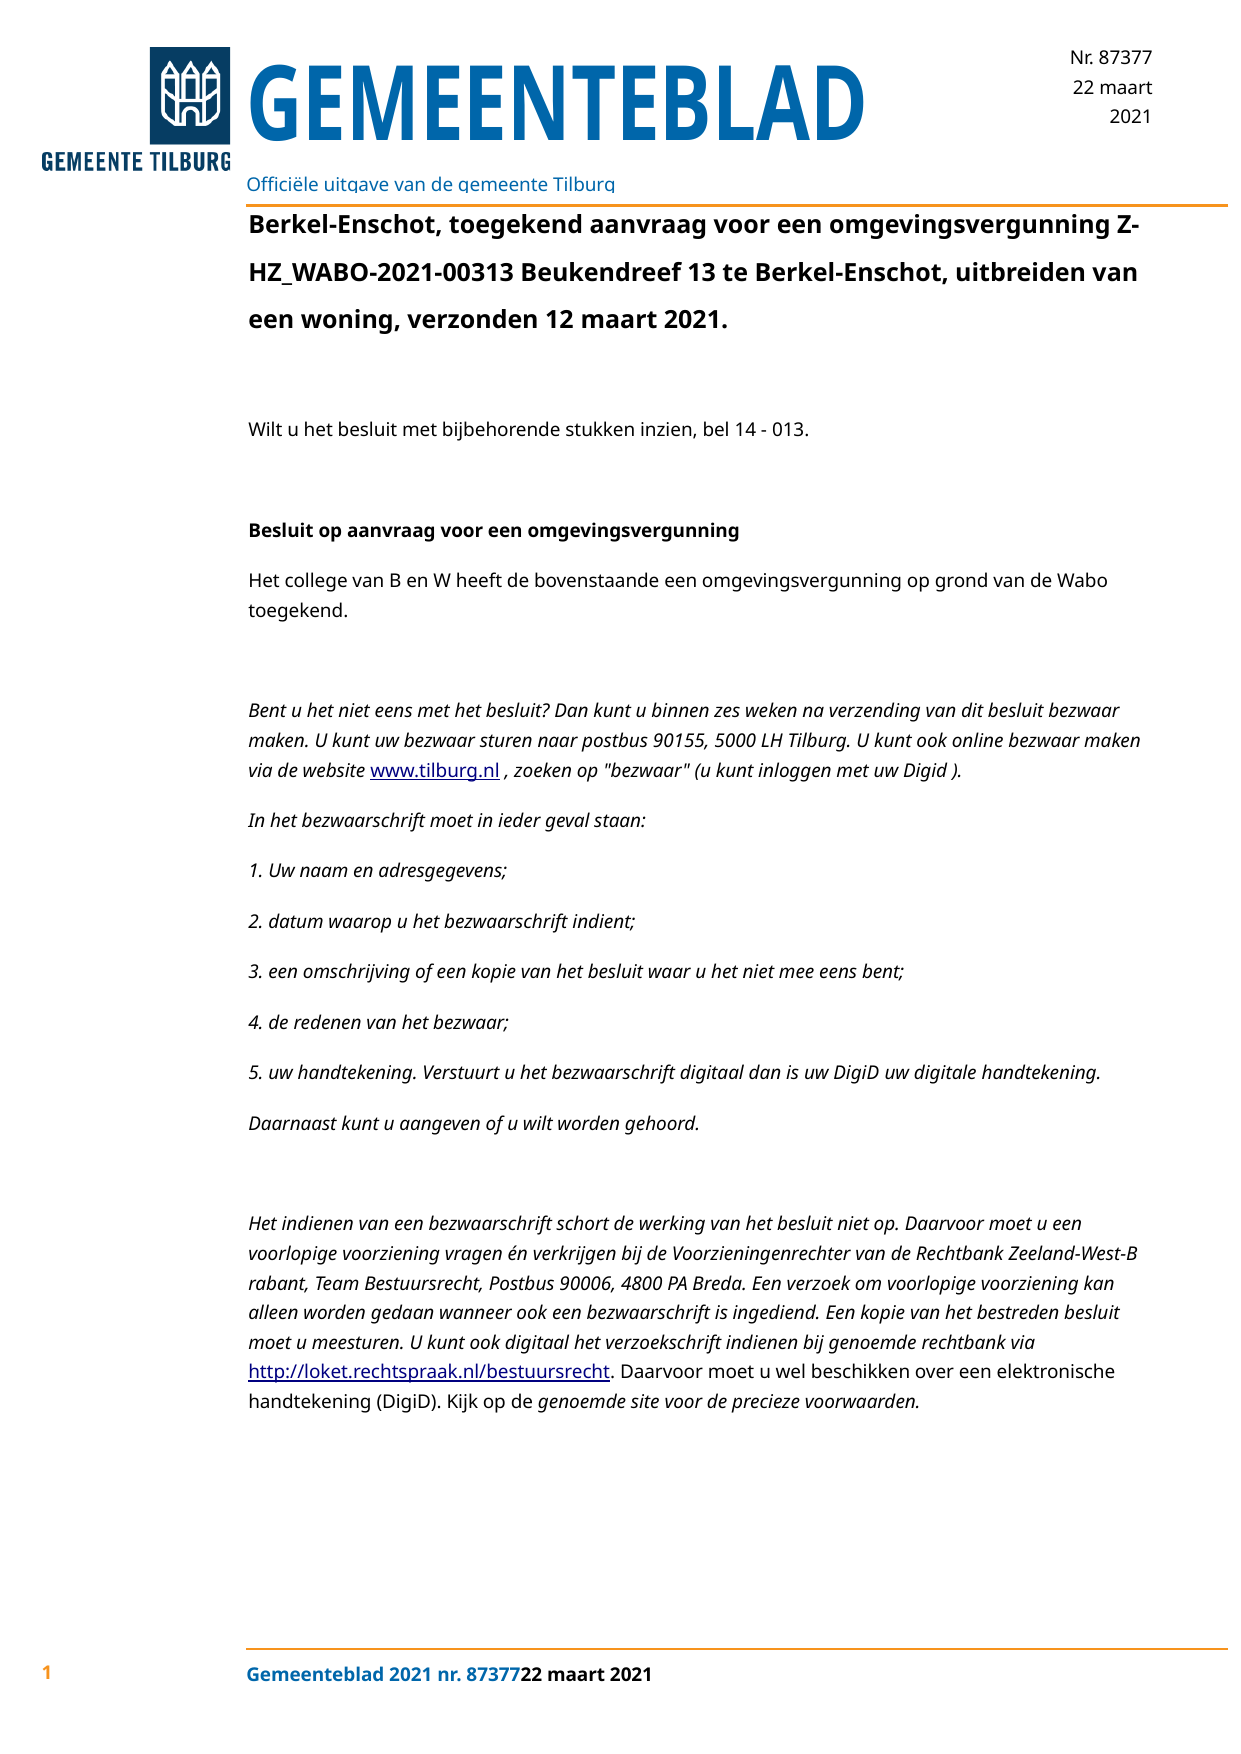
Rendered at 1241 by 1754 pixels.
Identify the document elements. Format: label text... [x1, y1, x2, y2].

text Bent u het niet eens met het besluit? Dan kunt u binnen zes weken na verzending van dit besluit bezwaar maken. U kunt uw bezwaar sturen naar postbus 90155, 5000 LH Tilburg. U kunt ook online bezwaar maken via de website www.tilburg.nl , zoeken op "bezwaar" (u kunt inloggen met uw Digid ). [248, 698, 1152, 782]
text 3. een omschrijving of een kopie van het besluit waar u het niet mee eens bent; [248, 958, 1152, 984]
picture [41, 47, 231, 172]
text 2. datum waarop u het bezwaarschrift indient; [248, 908, 1152, 934]
text Wilt u het besluit met bijbehorende stukken inzien, bel 14 - 013. [248, 416, 1152, 442]
text Berkel-Enschot, toegekend aanvraag voor een omgevingsvergunning Z-HZ_WABO-2021-00313 Beukendreef 13 te Berkel-Enschot, uitbreiden van een woning, verzonden 12 maart 2021. [248, 207, 1152, 336]
text 4. de redenen van het bezwaar; [248, 1009, 1152, 1034]
text Het college van B en W heeft de bovenstaande een omgevingsvergunning op grond van de Wabo toegekend. [248, 567, 1152, 622]
text 1. Uw naam en adresgegevens; [248, 858, 1152, 883]
text Het indienen van een bezwaarschrift schort de werking van het besluit niet op. Daarvoor moet u een voorlopige voorziening vragen én verkrijgen bij de Voorzieningenrechter van de Rechtbank Zeeland-West-B rabant, Team Bestuursrecht, Postbus 90006, 4800 PA Breda. Een verzoek om voorlopige voorziening kan alleen worden gedaan wanneer ook een bezwaarschrift is ingediend. Een kopie van het bestreden besluit moet u meesturen. U kunt ook digitaal het verzoekschrift indienen bij genoemde rechtbank via http://loket.rechtspraak.nl/bestuursrecht. Daarvoor moet u wel beschikken over een elektronische handtekening (DigiD). Kijk op de genoemde site voor de precieze voorwaarden. [248, 1211, 1152, 1414]
text Daarnaast kunt u aangeven of u wilt worden gehoord. [248, 1110, 1152, 1135]
text In het bezwaarschrift moet in ieder geval staan: [248, 807, 1152, 833]
text Besluit op aanvraag voor een omgevingsvergunning [248, 517, 1152, 542]
text 5. uw handtekening. Verstuurt u het bezwaarschrift digitaal dan is uw DigiD uw digitale handtekening. [248, 1059, 1152, 1085]
